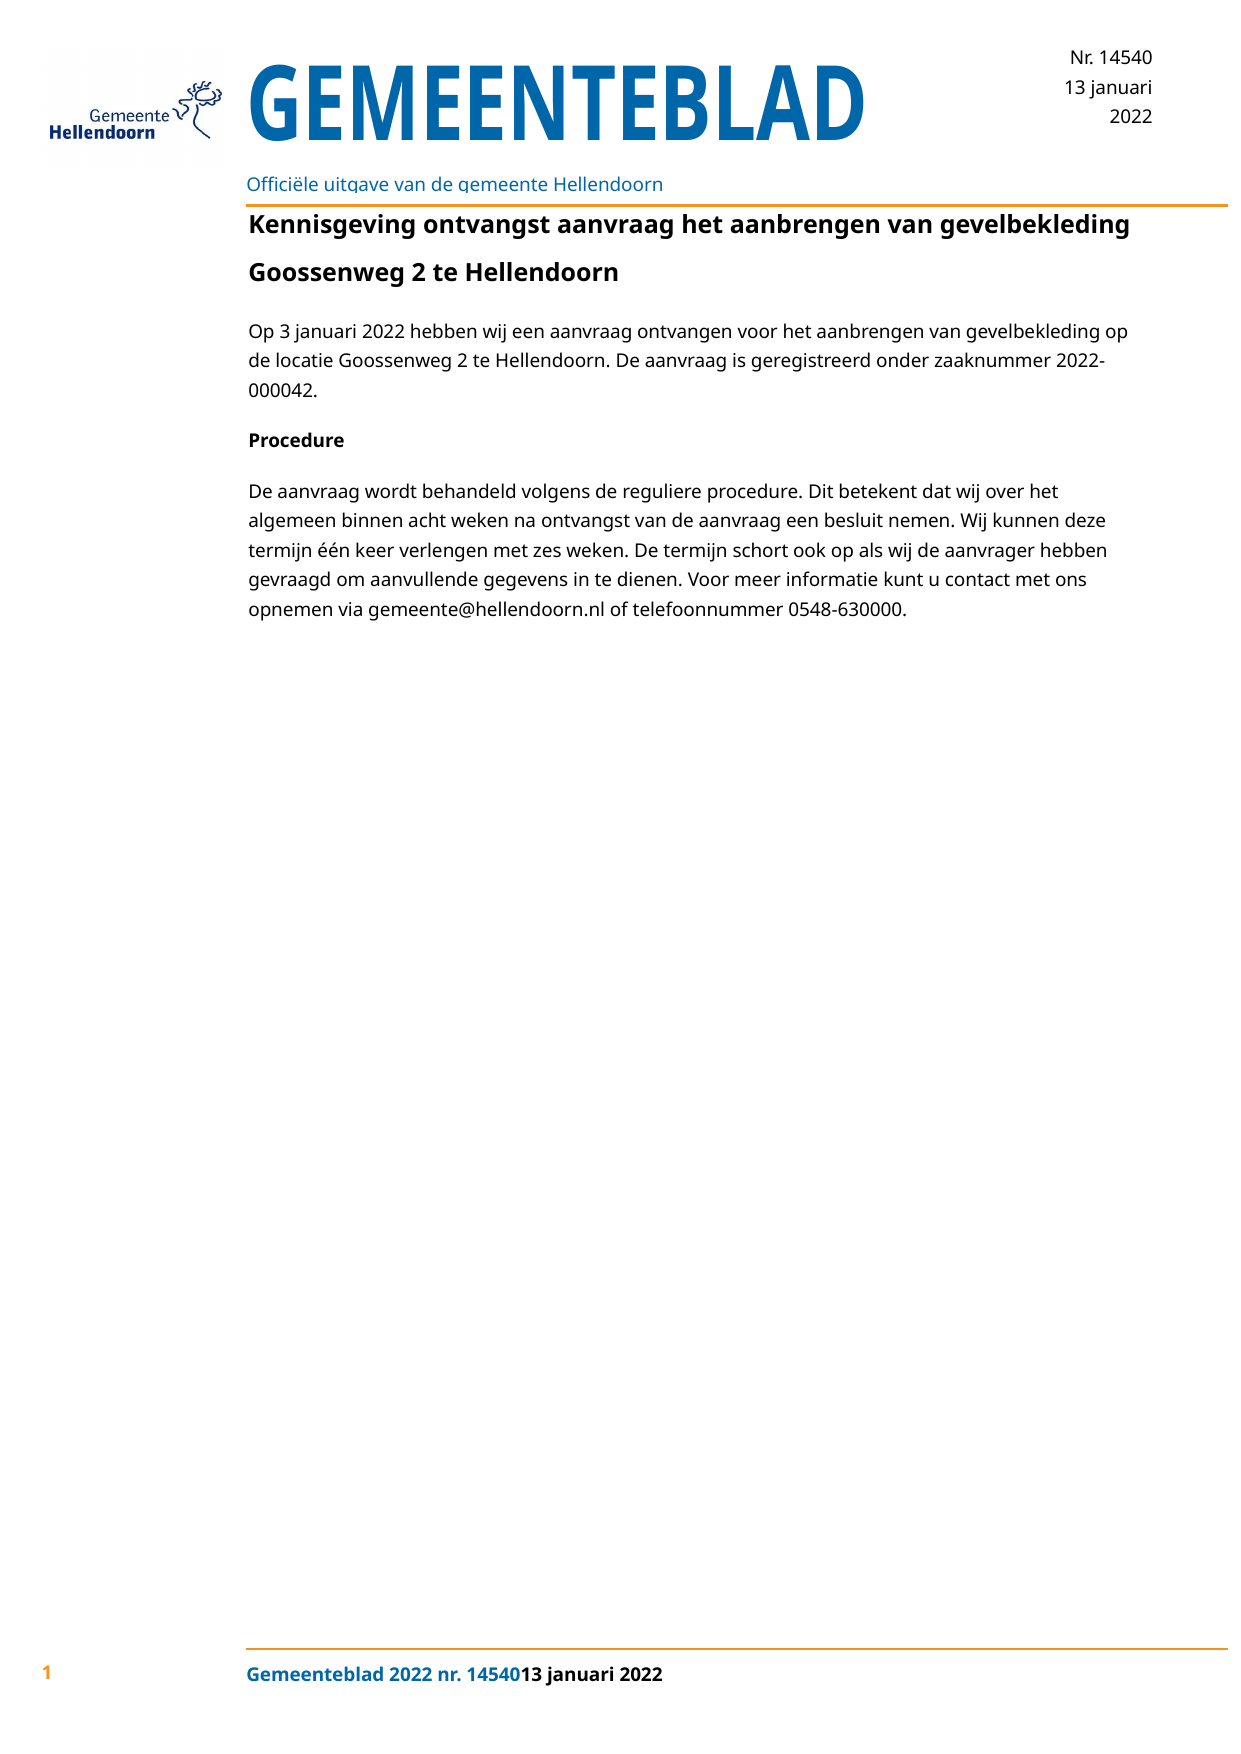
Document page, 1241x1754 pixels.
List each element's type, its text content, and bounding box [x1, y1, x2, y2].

picture [41, 47, 231, 172]
text Procedure [248, 427, 1152, 453]
text Op 3 januari 2022 hebben wij een aanvraag ontvangen voor het aanbrengen van gevelbekleding op de locatie Goossenweg 2 te Hellendoorn. De aanvraag is geregistreerd onder zaaknummer 2022-000042. [248, 318, 1152, 403]
text De aanvraag wordt behandeld volgens de reguliere procedure. Dit betekent dat wij over het algemeen binnen acht weken na ontvangst van de aanvraag een besluit nemen. Wij kunnen deze termijn één keer verlengen met zes weken. De termijn schort ook op als wij de aanvrager hebben gevraagd om aanvullende gegevens in te dienen. Voor meer informatie kunt u contact met ons opnemen via gemeente@hellendoorn.nl of telefoonnummer 0548-630000. [248, 478, 1152, 622]
text Kennisgeving ontvangst aanvraag het aanbrengen van gevelbekleding Goossenweg 2 te Hellendoorn [248, 207, 1152, 288]
